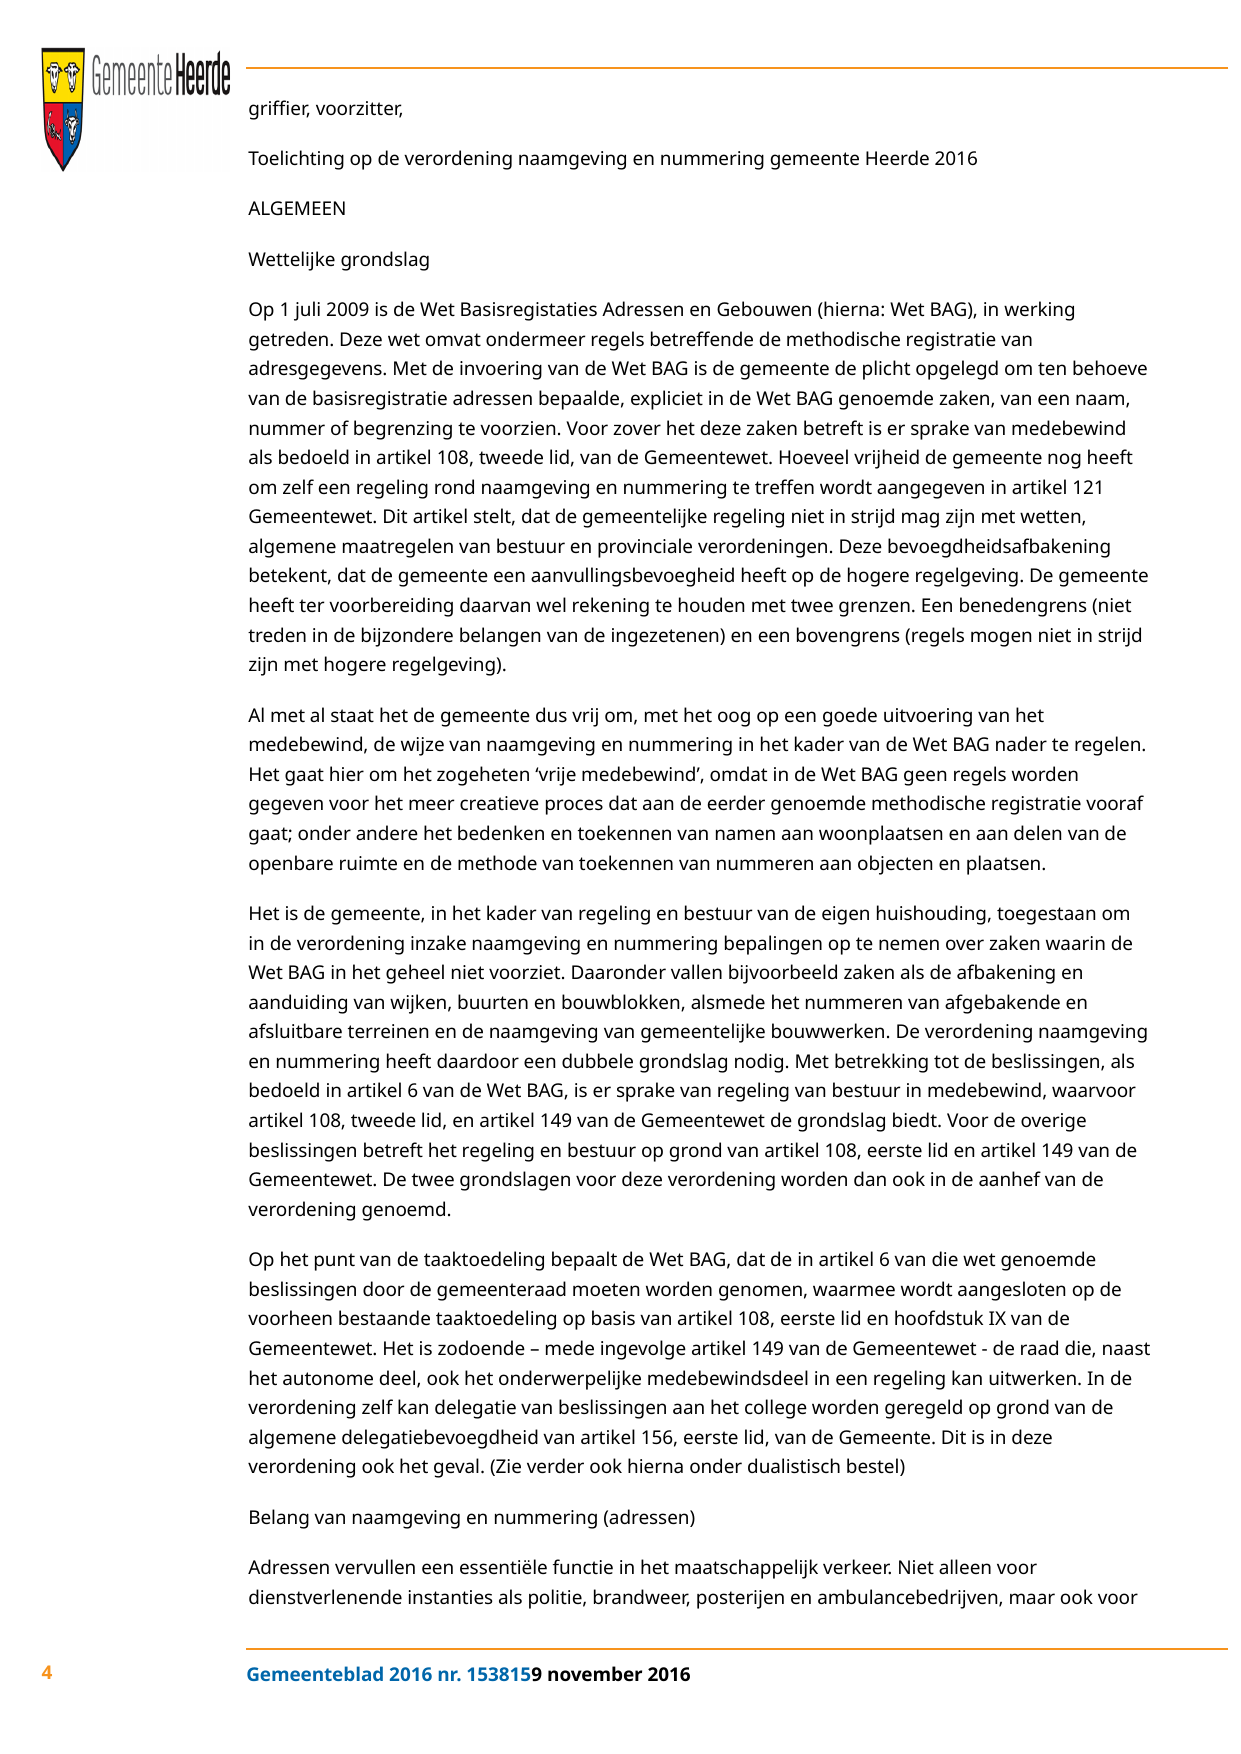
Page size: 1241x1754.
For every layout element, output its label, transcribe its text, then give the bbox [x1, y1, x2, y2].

text Adressen vervullen een essentiële functie in het maatschappelijk verkeer. Niet alleen voor dienstverlenende instanties als politie, brandweer, posterijen en ambulancebedrijven, maar ook voor [248, 1554, 1152, 1610]
text Belang van naamgeving en nummering (adressen) [248, 1504, 1152, 1530]
text Op het punt van de taaktoedeling bepaalt de Wet BAG, dat de in artikel 6 van die wet genoemde beslissingen door de gemeenteraad moeten worden genomen, waarmee wordt aangesloten op de voorheen bestaande taaktoedeling op basis van artikel 108, eerste lid en hoofdstuk IX van de Gemeentewet. Het is zodoende – mede ingevolge artikel 149 van de Gemeentewet - de raad die, naast het autonome deel, ook het onderwerpelijke medebewindsdeel in een regeling kan uitwerken. In de verordening zelf kan delegatie van beslissingen aan het college worden geregeld op grond van de algemene delegatiebevoegdheid van artikel 156, eerste lid, van de Gemeente. Dit is in deze verordening ook het geval. (Zie verder ook hierna onder dualistisch bestel) [248, 1246, 1152, 1479]
text Wettelijke grondslag [248, 246, 1152, 272]
text ALGEMEEN [248, 196, 1152, 221]
picture [41, 47, 231, 172]
text griffier, voorzitter, [248, 95, 1152, 121]
text Op 1 juli 2009 is de Wet Basisregistaties Adressen en Gebouwen (hierna: Wet BAG), in werking getreden. Deze wet omvat ondermeer regels betreffende de methodische registratie van adresgegevens. Met de invoering van de Wet BAG is de gemeente de plicht opgelegd om ten behoeve van de basisregistratie adressen bepaalde, expliciet in de Wet BAG genoemde zaken, van een naam, nummer of begrenzing te voorzien. Voor zover het deze zaken betreft is er sprake van medebewind als bedoeld in artikel 108, tweede lid, van de Gemeentewet. Hoeveel vrijheid de gemeente nog heeft om zelf een regeling rond naamgeving en nummering te treffen wordt aangegeven in artikel 121 Gemeentewet. Dit artikel stelt, dat de gemeentelijke regeling niet in strijd mag zijn met wetten, algemene maatregelen van bestuur en provinciale verordeningen. Deze bevoegdheidsafbakening betekent, dat de gemeente een aanvullingsbevoegheid heeft op de hogere regelgeving. De gemeente heeft ter voorbereiding daarvan wel rekening te houden met twee grenzen. Een benedengrens (niet treden in de bijzondere belangen van de ingezetenen) en een bovengrens (regels mogen niet in strijd zijn met hogere regelgeving). [248, 296, 1152, 677]
text Het is de gemeente, in het kader van regeling en bestuur van de eigen huishouding, toegestaan om in de verordening inzake naamgeving en nummering bepalingen op te nemen over zaken waarin de Wet BAG in het geheel niet voorziet. Daaronder vallen bijvoorbeeld zaken als de afbakening en aanduiding van wijken, buurten en bouwblokken, alsmede het nummeren van afgebakende en afsluitbare terreinen en de naamgeving van gemeentelijke bouwwerken. De verordening naamgeving en nummering heeft daardoor een dubbele grondslag nodig. Met betrekking tot de beslissingen, als bedoeld in artikel 6 van de Wet BAG, is er sprake van regeling van bestuur in medebewind, waarvoor artikel 108, tweede lid, en artikel 149 van de Gemeentewet de grondslag biedt. Voor de overige beslissingen betreft het regeling en bestuur op grond van artikel 108, eerste lid en artikel 149 van de Gemeentewet. De twee grondslagen voor deze verordening worden dan ook in de aanhef van de verordening genoemd. [248, 900, 1152, 1222]
text Toelichting op de verordening naamgeving en nummering gemeente Heerde 2016 [248, 145, 1152, 171]
text Al met al staat het de gemeente dus vrij om, met het oog op een goede uitvoering van het medebewind, de wijze van naamgeving en nummering in het kader van de Wet BAG nader te regelen. Het gaat hier om het zogeheten ‘vrije medebewind’, omdat in de Wet BAG geen regels worden gegeven voor het meer creatieve proces dat aan de eerder genoemde methodische registratie vooraf gaat; onder andere het bedenken en toekennen van namen aan woonplaatsen en aan delen van de openbare ruimte en de methode van toekennen van nummeren aan objecten en plaatsen. [248, 702, 1152, 876]
